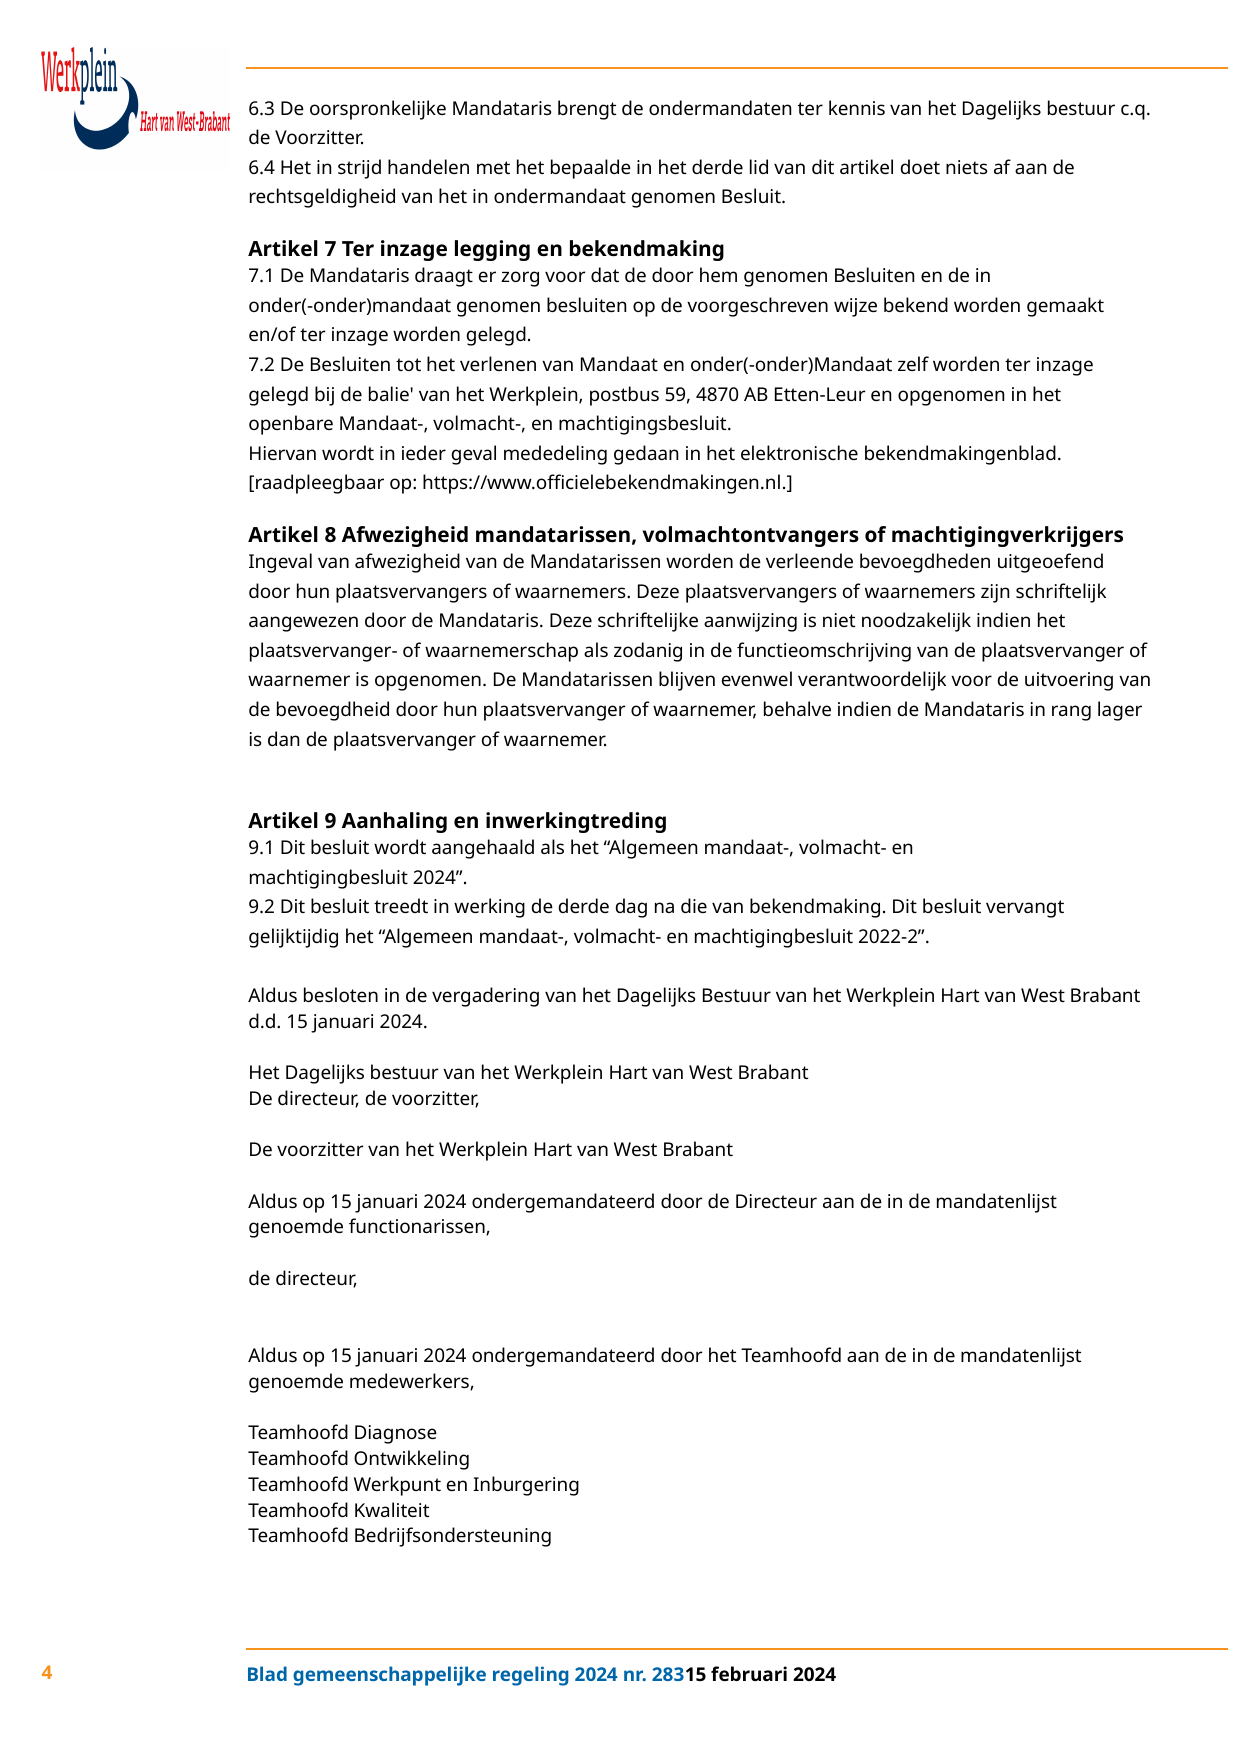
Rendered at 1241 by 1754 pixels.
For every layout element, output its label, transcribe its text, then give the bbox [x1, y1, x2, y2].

text Artikel 9 Aanhaling en inwerkingtreding [248, 806, 1152, 834]
text Artikel 7 Ter inzage legging en bekendmaking [248, 234, 1152, 262]
text de directeur, [248, 1265, 1152, 1291]
text Ingeval van afwezigheid van de Mandatarissen worden de verleende bevoegdheden uitgeoefend door hun plaatsvervangers of waarnemers. Deze plaatsvervangers of waarnemers zijn schriftelijk aangewezen door de Mandataris. Deze schriftelijke aanwijzing is niet noodzakelijk indien het plaatsvervanger- of waarnemerschap als zodanig in de functieomschrijving van de plaatsvervanger of waarnemer is opgenomen. De Mandatarissen blijven evenwel verantwoordelijk voor de uitvoering van de bevoegdheid door hun plaatsvervanger of waarnemer, behalve indien de Mandataris in rang lager is dan de plaatsvervanger of waarnemer. [248, 548, 1152, 752]
text Het Dagelijks bestuur van het Werkplein Hart van West Brabant [248, 1059, 1152, 1085]
text Teamhoofd Diagnose [248, 1419, 1152, 1445]
text Teamhoofd Ontwikkeling [248, 1445, 1152, 1471]
text 6.4 Het in strijd handelen met het bepaalde in het derde lid van dit artikel doet niets af aan de rechtsgeldigheid van het in ondermandaat genomen Besluit. [248, 154, 1152, 209]
text De directeur, de voorzitter, [248, 1085, 1152, 1111]
text De voorzitter van het Werkplein Hart van West Brabant [248, 1137, 1152, 1162]
text onder(-onder)mandaat genomen besluiten op de voorgeschreven wijze bekend worden gemaakt en/of ter inzage worden gelegd. [248, 292, 1152, 347]
text machtigingbesluit 2024”. [248, 864, 1152, 889]
text Aldus op 15 januari 2024 ondergemandateerd door de Directeur aan de in de mandatenlijst genoemde functionarissen, [248, 1188, 1152, 1239]
text Aldus besloten in de vergadering van het Dagelijks Bestuur van het Werkplein Hart van West Brabant d.d. 15 januari 2024. [248, 982, 1152, 1034]
text Teamhoofd Kwaliteit [248, 1497, 1152, 1522]
text 9.1 Dit besluit wordt aangehaald als het “Algemeen mandaat-, volmacht- en [248, 834, 1152, 860]
text 7.2 De Besluiten tot het verlenen van Mandaat en onder(-onder)Mandaat zelf worden ter inzage gelegd bij de balie' van het Werkplein, postbus 59, 4870 AB Etten-Leur en opgenomen in het openbare Mandaat-, volmacht-, en machtigingsbesluit. [248, 351, 1152, 436]
text 7.1 De Mandataris draagt er zorg voor dat de door hem genomen Besluiten en de in [248, 262, 1152, 288]
text Teamhoofd Werkpunt en Inburgering [248, 1471, 1152, 1497]
text Artikel 8 Afwezigheid mandatarissen, volmachtontvangers of machtigingverkrijgers [248, 520, 1152, 548]
text [raadpleegbaar op: https://www.officielebekendmakingen.nl.] [248, 469, 1152, 495]
picture [41, 47, 231, 172]
text Aldus op 15 januari 2024 ondergemandateerd door het Teamhoofd aan de in de mandatenlijst genoemde medewerkers, [248, 1342, 1152, 1394]
text Teamhoofd Bedrijfsondersteuning [248, 1522, 1152, 1548]
text Hiervan wordt in ieder geval mededeling gedaan in het elektronische bekendmakingenblad. [248, 440, 1152, 466]
text 9.2 Dit besluit treedt in werking de derde dag na die van bekendmaking. Dit besluit vervangt gelijktijdig het “Algemeen mandaat-, volmacht- en machtigingbesluit 2022-2”. [248, 893, 1152, 949]
text 6.3 De oorspronkelijke Mandataris brengt de ondermandaten ter kennis van het Dagelijks bestuur c.q. de Voorzitter. [248, 95, 1152, 150]
